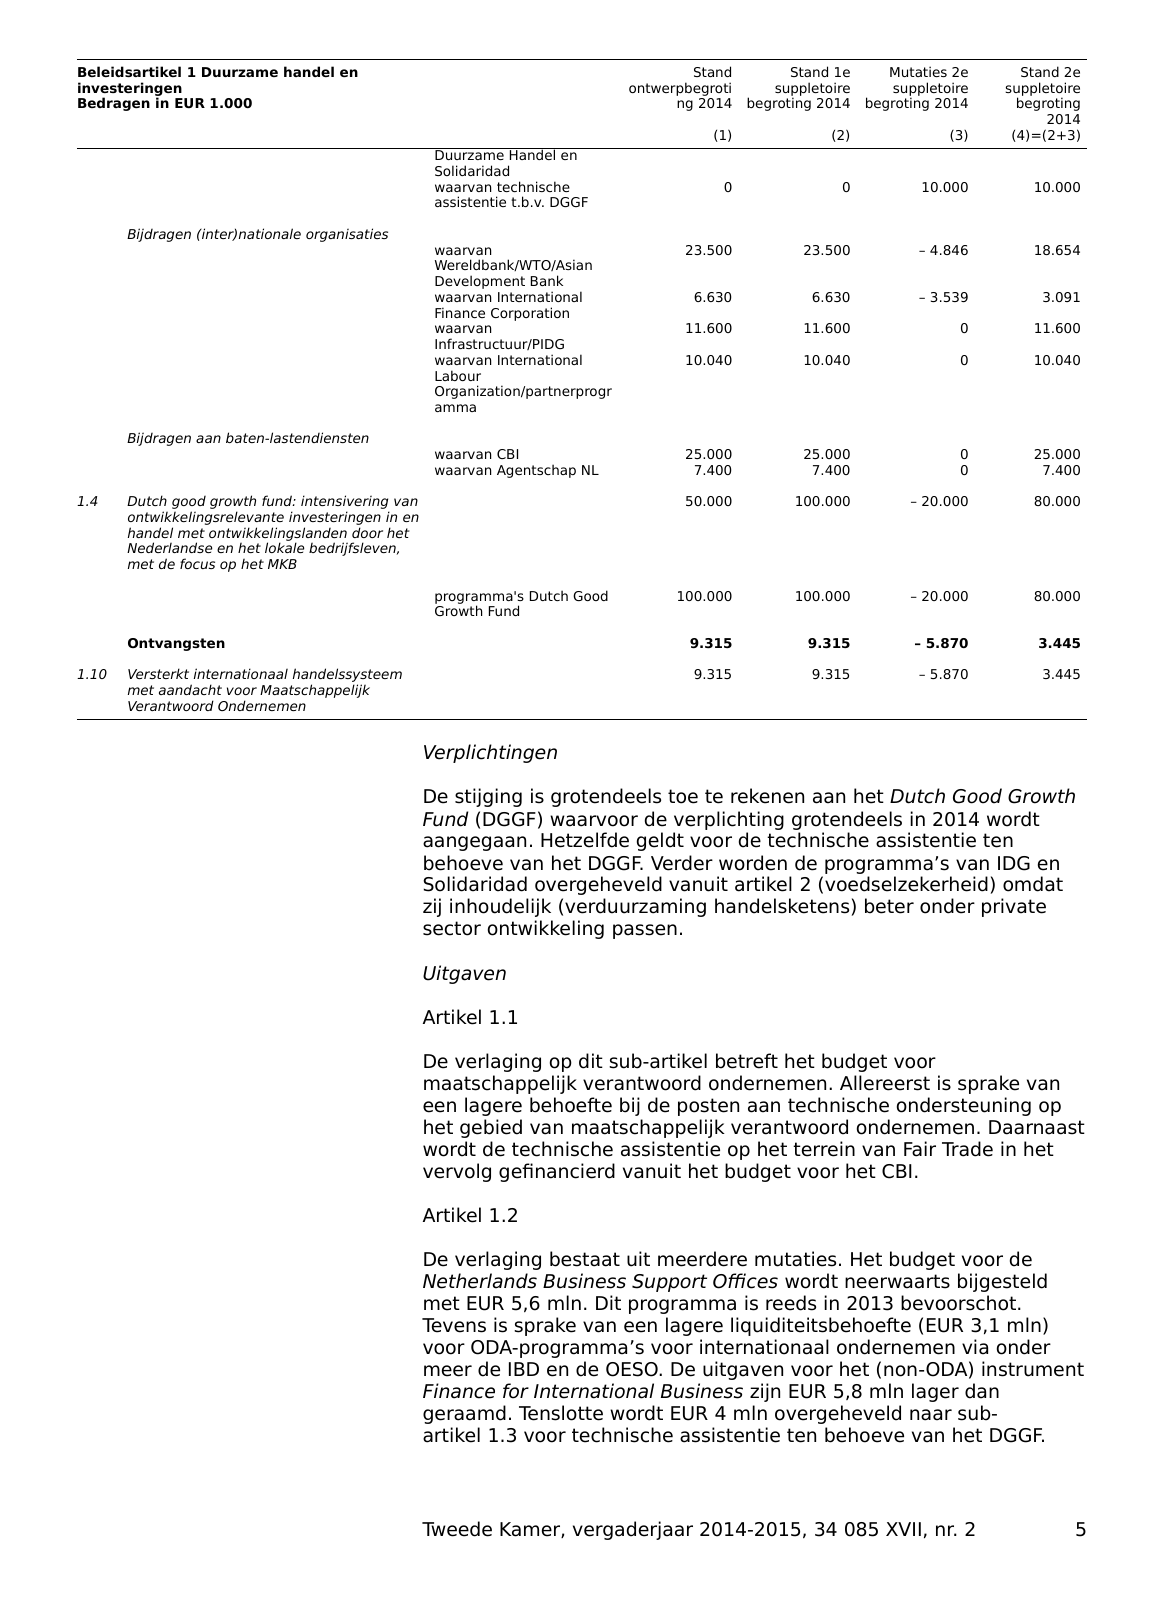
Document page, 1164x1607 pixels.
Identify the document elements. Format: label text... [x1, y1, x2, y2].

table_cell [428, 573, 620, 588]
table_cell 0 [738, 180, 856, 211]
text De verlaging op dit sub-artikel betreft het budget voor maatschappelijk verantwoord ondernemen. Allereerst is sprake van een lagere behoefte bij de posten aan technische ondersteuning op het gebied van maatschappelijk verantwoord ondernemen. Daarnaast wordt de technische assistentie op het terrein van Fair Trade in het vervolg gefinancierd vanuit het budget voor het CBI. [422, 1051, 1087, 1183]
table_cell [738, 620, 856, 636]
table_cell [77, 479, 121, 494]
table_cell 0 [856, 353, 974, 416]
table_cell [620, 149, 738, 179]
table_cell [856, 227, 974, 242]
table_cell (1) [620, 128, 738, 148]
table_cell 0 [620, 180, 738, 211]
table_cell [121, 243, 428, 290]
table_cell [620, 479, 738, 494]
table_cell [77, 128, 428, 148]
table_cell – 3.539 [856, 290, 974, 321]
table_cell 50.000 [620, 494, 738, 573]
table_cell [974, 227, 1087, 242]
table_cell [974, 416, 1087, 431]
table_cell Versterkt internationaal handelssysteem met aandacht voor Maatschappelijk Verantwoord Ondernemen [121, 667, 428, 719]
table_header Mutaties 2e suppletoire begroting 2014 [856, 60, 974, 128]
table_cell [121, 211, 428, 227]
table_cell 80.000 [974, 589, 1087, 620]
table_cell [77, 290, 121, 321]
table_cell (2) [738, 128, 856, 148]
table_cell (4)=(2+3) [974, 128, 1087, 148]
table_cell [620, 620, 738, 636]
table_cell waarvan CBI [428, 447, 620, 463]
table_cell [974, 573, 1087, 588]
table_cell 0 [856, 463, 974, 478]
table_cell 80.000 [974, 494, 1087, 573]
table_cell [428, 636, 620, 651]
table_cell 7.400 [974, 463, 1087, 478]
table_cell 10.000 [856, 180, 974, 211]
table_cell waarvan technische assistentie t.b.v. DGGF [428, 180, 620, 211]
table_cell 3.445 [974, 636, 1087, 651]
table_cell 1.4 [77, 494, 121, 573]
table_cell waarvan Wereldbank/WTO/Asian Development Bank [428, 243, 620, 290]
subtitle Artikel 1.1 [422, 1007, 1087, 1029]
table_cell Duurzame Handel en Solidaridad [428, 149, 620, 179]
table_cell 100.000 [620, 589, 738, 620]
table_cell [428, 620, 620, 636]
table_cell [77, 211, 121, 227]
table_cell 3.445 [974, 667, 1087, 719]
table_cell – 4.846 [856, 243, 974, 290]
table_cell 6.630 [620, 290, 738, 321]
table_cell [77, 353, 121, 416]
table_cell [121, 321, 428, 353]
table_cell 6.630 [738, 290, 856, 321]
table_cell [856, 651, 974, 667]
table_cell [121, 149, 428, 179]
table_cell – 20.000 [856, 494, 974, 573]
table_cell [121, 651, 428, 667]
table_cell waarvan Agentschap NL [428, 463, 620, 478]
table_cell [738, 227, 856, 242]
table_cell [620, 651, 738, 667]
table_cell 11.600 [974, 321, 1087, 353]
table_cell 100.000 [738, 494, 856, 573]
table_cell [121, 573, 428, 588]
table_cell [856, 479, 974, 494]
table_cell [77, 573, 121, 588]
table_cell [121, 416, 428, 431]
table_cell [77, 243, 121, 290]
table_cell – 5.870 [856, 667, 974, 719]
table_cell [856, 573, 974, 588]
table_cell 7.400 [620, 463, 738, 478]
table_header [428, 60, 620, 128]
table_cell 25.000 [738, 447, 856, 463]
table_cell [738, 416, 856, 431]
table_cell [428, 494, 620, 573]
table_cell [620, 431, 738, 447]
table_cell 9.315 [738, 636, 856, 651]
table_cell – 20.000 [856, 589, 974, 620]
table_cell [77, 651, 121, 667]
text De verlaging bestaat uit meerdere mutaties. Het budget voor de Netherlands Business Support Offices wordt neerwaarts bijgesteld met EUR 5,6 mln. Dit programma is reeds in 2013 bevoorschot. Tevens is sprake van een lagere liquiditeitsbehoefte (EUR 3,1 mln) voor ODA-programma’s voor internationaal ondernemen via onder meer de IBD en de OESO. De uitgaven voor het (non-ODA) instrument Finance for International Business zijn EUR 5,8 mln lager dan geraamd. Tenslotte wordt EUR 4 mln overgeheveld naar sub-artikel 1.3 voor technische assistentie ten behoeve van het DGGF. [422, 1249, 1087, 1447]
table_cell [856, 620, 974, 636]
table_cell [121, 463, 428, 478]
subtitle Artikel 1.2 [422, 1205, 1087, 1227]
table_cell [428, 479, 620, 494]
table_cell [121, 290, 428, 321]
table_cell 3.091 [974, 290, 1087, 321]
table_cell [738, 149, 856, 179]
table_cell [77, 416, 121, 431]
table_cell 100.000 [738, 589, 856, 620]
table_cell 9.315 [738, 667, 856, 719]
table_cell 11.600 [738, 321, 856, 353]
table_cell [121, 479, 428, 494]
table_cell [428, 128, 620, 148]
table_cell [738, 573, 856, 588]
table_cell 0 [856, 447, 974, 463]
table_cell waarvan International Finance Corporation [428, 290, 620, 321]
table_cell 9.315 [620, 667, 738, 719]
table_cell [856, 416, 974, 431]
table_cell [620, 227, 738, 242]
table_cell programma's Dutch Good Growth Fund [428, 589, 620, 620]
table_cell 0 [856, 321, 974, 353]
table_cell Dutch good growth fund: intensivering van ontwikkelingsrelevante investeringen in en handel met ontwikkelingslanden door het Nederlandse en het lokale bedrijfsleven, met de focus op het MKB [121, 494, 428, 573]
table_header Beleidsartikel 1 Duurzame handel en investeringen Bedragen in EUR 1.000 [77, 60, 428, 128]
table_cell Ontvangsten [121, 636, 428, 651]
table_cell [620, 416, 738, 431]
table_cell 10.040 [738, 353, 856, 416]
table_cell [620, 573, 738, 588]
table_cell Bijdragen (inter)nationale organisaties [121, 227, 428, 242]
table_cell [77, 620, 121, 636]
table_cell [428, 227, 620, 242]
table_cell – 5.870 [856, 636, 974, 651]
table_cell waarvan Infrastructuur/PIDG [428, 321, 620, 353]
table_cell [620, 211, 738, 227]
table_header Stand 2e suppletoire begroting 2014 [974, 60, 1087, 128]
table_cell waarvan International Labour Organization/partnerprogramma [428, 353, 620, 416]
table_cell 1.10 [77, 667, 121, 719]
table_cell 7.400 [738, 463, 856, 478]
table_cell [428, 667, 620, 719]
table_cell [974, 149, 1087, 179]
subtitle Verplichtingen [422, 742, 1087, 764]
table_cell [974, 651, 1087, 667]
table_cell 10.000 [974, 180, 1087, 211]
table_cell [77, 227, 121, 242]
table_cell [121, 620, 428, 636]
table_cell 9.315 [620, 636, 738, 651]
subtitle Uitgaven [422, 962, 1087, 984]
table_cell [428, 416, 620, 431]
table_cell 18.654 [974, 243, 1087, 290]
table_cell [77, 431, 121, 447]
table_cell [738, 431, 856, 447]
table_cell [121, 447, 428, 463]
table_cell 23.500 [738, 243, 856, 290]
table_cell [856, 431, 974, 447]
text De stijging is grotendeels toe te rekenen aan het Dutch Good Growth Fund (DGGF) waarvoor de verplichting grotendeels in 2014 wordt aangegaan. Hetzelfde geldt voor de technische assistentie ten behoeve van het DGGF. Verder worden de programma’s van IDG en Solidaridad overgeheveld vanuit artikel 2 (voedselzekerheid) omdat zij inhoudelijk (verduurzaming handelsketens) beter onder private sector ontwikkeling passen. [422, 786, 1087, 940]
table_cell [77, 463, 121, 478]
table_cell 25.000 [620, 447, 738, 463]
table_header Stand ontwerpbegroting 2014 [620, 60, 738, 128]
table_cell [428, 651, 620, 667]
table_header Stand 1e suppletoire begroting 2014 [738, 60, 856, 128]
table_cell [856, 211, 974, 227]
table_cell [77, 321, 121, 353]
table_cell [77, 636, 121, 651]
table_cell [738, 651, 856, 667]
table_cell 10.040 [974, 353, 1087, 416]
table_cell [856, 149, 974, 179]
table_cell [974, 211, 1087, 227]
table_cell 11.600 [620, 321, 738, 353]
table_cell [121, 180, 428, 211]
table_cell [974, 620, 1087, 636]
table_cell [77, 180, 121, 211]
table_cell 10.040 [620, 353, 738, 416]
table_cell [974, 479, 1087, 494]
table_cell 23.500 [620, 243, 738, 290]
table_cell [428, 211, 620, 227]
table_cell [738, 479, 856, 494]
table_cell (3) [856, 128, 974, 148]
table_cell 25.000 [974, 447, 1087, 463]
table_cell Bijdragen aan baten-lastendiensten [121, 431, 428, 447]
table_cell [77, 149, 121, 179]
table_cell [77, 589, 121, 620]
table_cell [428, 431, 620, 447]
table_cell [974, 431, 1087, 447]
table_cell [121, 353, 428, 416]
table_cell [738, 211, 856, 227]
table_cell [121, 589, 428, 620]
table_cell [77, 447, 121, 463]
